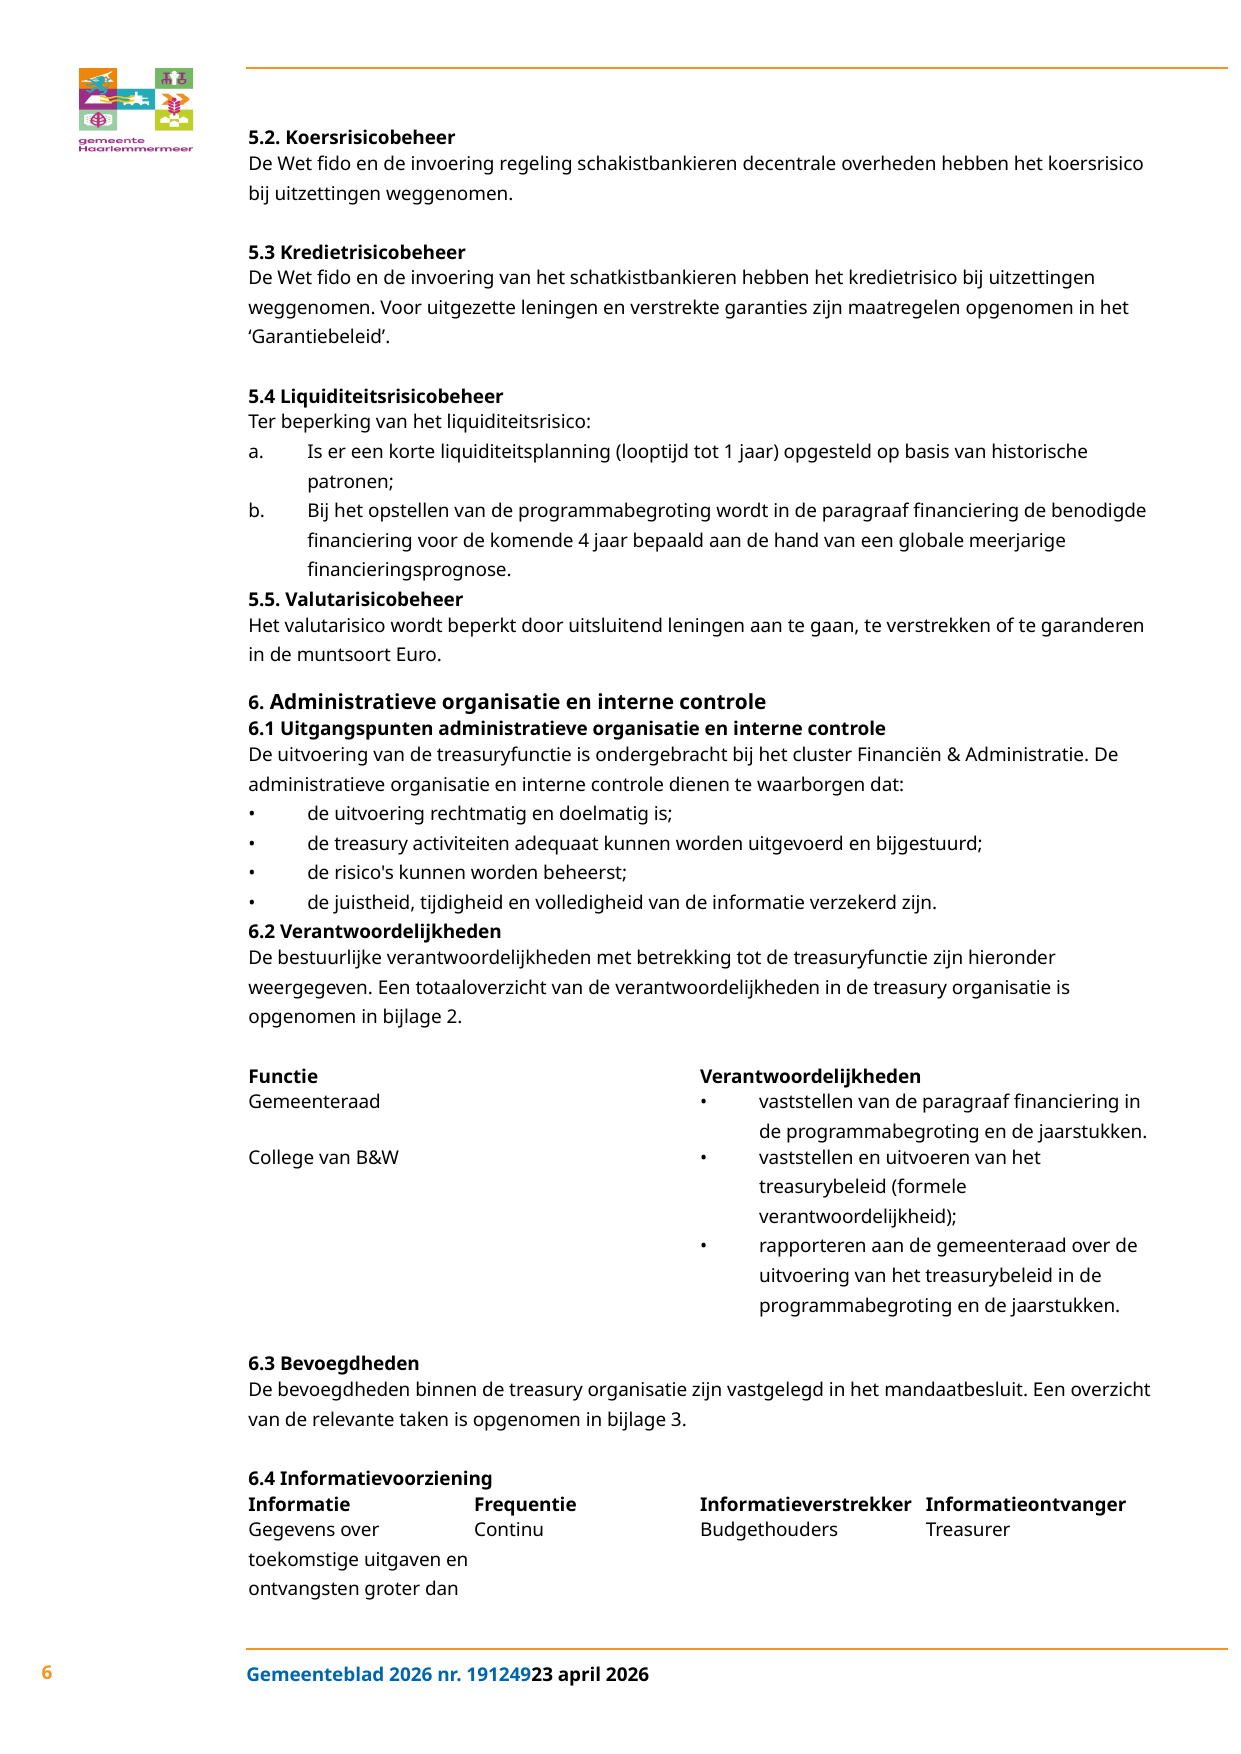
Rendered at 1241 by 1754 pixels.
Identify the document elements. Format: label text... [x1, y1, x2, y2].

table_header Functie [248, 1063, 700, 1089]
table_header Informatieverstrekker [700, 1491, 926, 1516]
table_cell Treasurer [926, 1516, 1152, 1601]
text 6.1 Uitgangspunten administratieve organisatie en interne controle [248, 716, 1152, 741]
text 5.4 Liquiditeitsrisicobeheer [248, 383, 1152, 409]
text 6.3 Bevoegdheden [248, 1350, 1152, 1376]
text 5.2. Koersrisicobeheer [248, 124, 1152, 150]
text De bestuurlijke verantwoordelijkheden met betrekking tot de treasuryfunctie zijn hieronder weergegeven. Een totaaloverzicht van de verantwoordelijkheden in de treasury organisatie is opgenomen in bijlage 2. [248, 944, 1152, 1029]
list de uitvoering rechtmatig en doelmatig is; [248, 800, 1152, 826]
table_header Informatieontvanger [926, 1491, 1152, 1516]
text 6. Administratieve organisatie en interne controle [248, 687, 1152, 716]
table_header Informatie [248, 1491, 474, 1516]
picture [41, 47, 231, 172]
text De Wet fido en de invoering regeling schakistbankieren decentrale overheden hebben het koersrisico bij uitzettingen weggenomen. [248, 150, 1152, 205]
table_cell Budgethouders [700, 1516, 926, 1601]
text De bevoegdheden binnen de treasury organisatie zijn vastgelegd in het mandaatbesluit. Een overzicht van de relevante taken is opgenomen in bijlage 3. [248, 1376, 1152, 1431]
list de juistheid, tijdigheid en volledigheid van de informatie verzekerd zijn. [248, 889, 1152, 915]
text 6.2 Verantwoordelijkheden [248, 919, 1152, 944]
table_header Frequentie [474, 1491, 700, 1516]
text 6.4 Informatievoorziening [248, 1465, 1152, 1491]
table_header Verantwoordelijkheden [700, 1063, 1152, 1089]
text 5.5. Valutarisicobeheer [248, 586, 1152, 612]
text 5.3 Kredietrisicobeheer [248, 239, 1152, 264]
text De Wet fido en de invoering van het schatkistbankieren hebben het kredietrisico bij uitzettingen weggenomen. Voor uitgezette leningen en verstrekte garanties zijn maatregelen opgenomen in het ‘Garantiebeleid’. [248, 264, 1152, 349]
list de risico's kunnen worden beheerst; [248, 859, 1152, 885]
text Ter beperking van het liquiditeitsrisico: [248, 409, 1152, 434]
table_cell vaststellen en uitvoeren van het treasurybeleid (formele verantwoordelijkheid); rapporteren aan de gemeenteraad over de uitvoering van het treasurybeleid in de programmabegroting en de jaarstukken. [700, 1144, 1152, 1318]
table_cell Gemeenteraad [248, 1089, 700, 1144]
list Is er een korte liquiditeitsplanning (looptijd tot 1 jaar) opgesteld op basis van historische patronen; [248, 438, 1152, 493]
table_cell vaststellen van de paragraaf financiering in de programmabegroting en de jaarstukken. [700, 1089, 1152, 1144]
list de treasury activiteiten adequaat kunnen worden uitgevoerd en bijgestuurd; [248, 830, 1152, 856]
table_cell Continu [474, 1516, 700, 1601]
text Het valutarisico wordt beperkt door uitsluitend leningen aan te gaan, te verstrekken of te garanderen in de muntsoort Euro. [248, 612, 1152, 667]
list Bij het opstellen van de programmabegroting wordt in de paragraaf financiering de benodigde financiering voor de komende 4 jaar bepaald aan de hand van een globale meerjarige financieringsprognose. [248, 497, 1152, 582]
table_cell College van B&W [248, 1144, 700, 1318]
text De uitvoering van de treasuryfunctie is ondergebracht bij het cluster Financiën & Administratie. De administratieve organisatie en interne controle dienen te waarborgen dat: [248, 741, 1152, 797]
table_cell Gegevens over toekomstige uitgaven en ontvangsten groter dan [248, 1516, 474, 1601]
